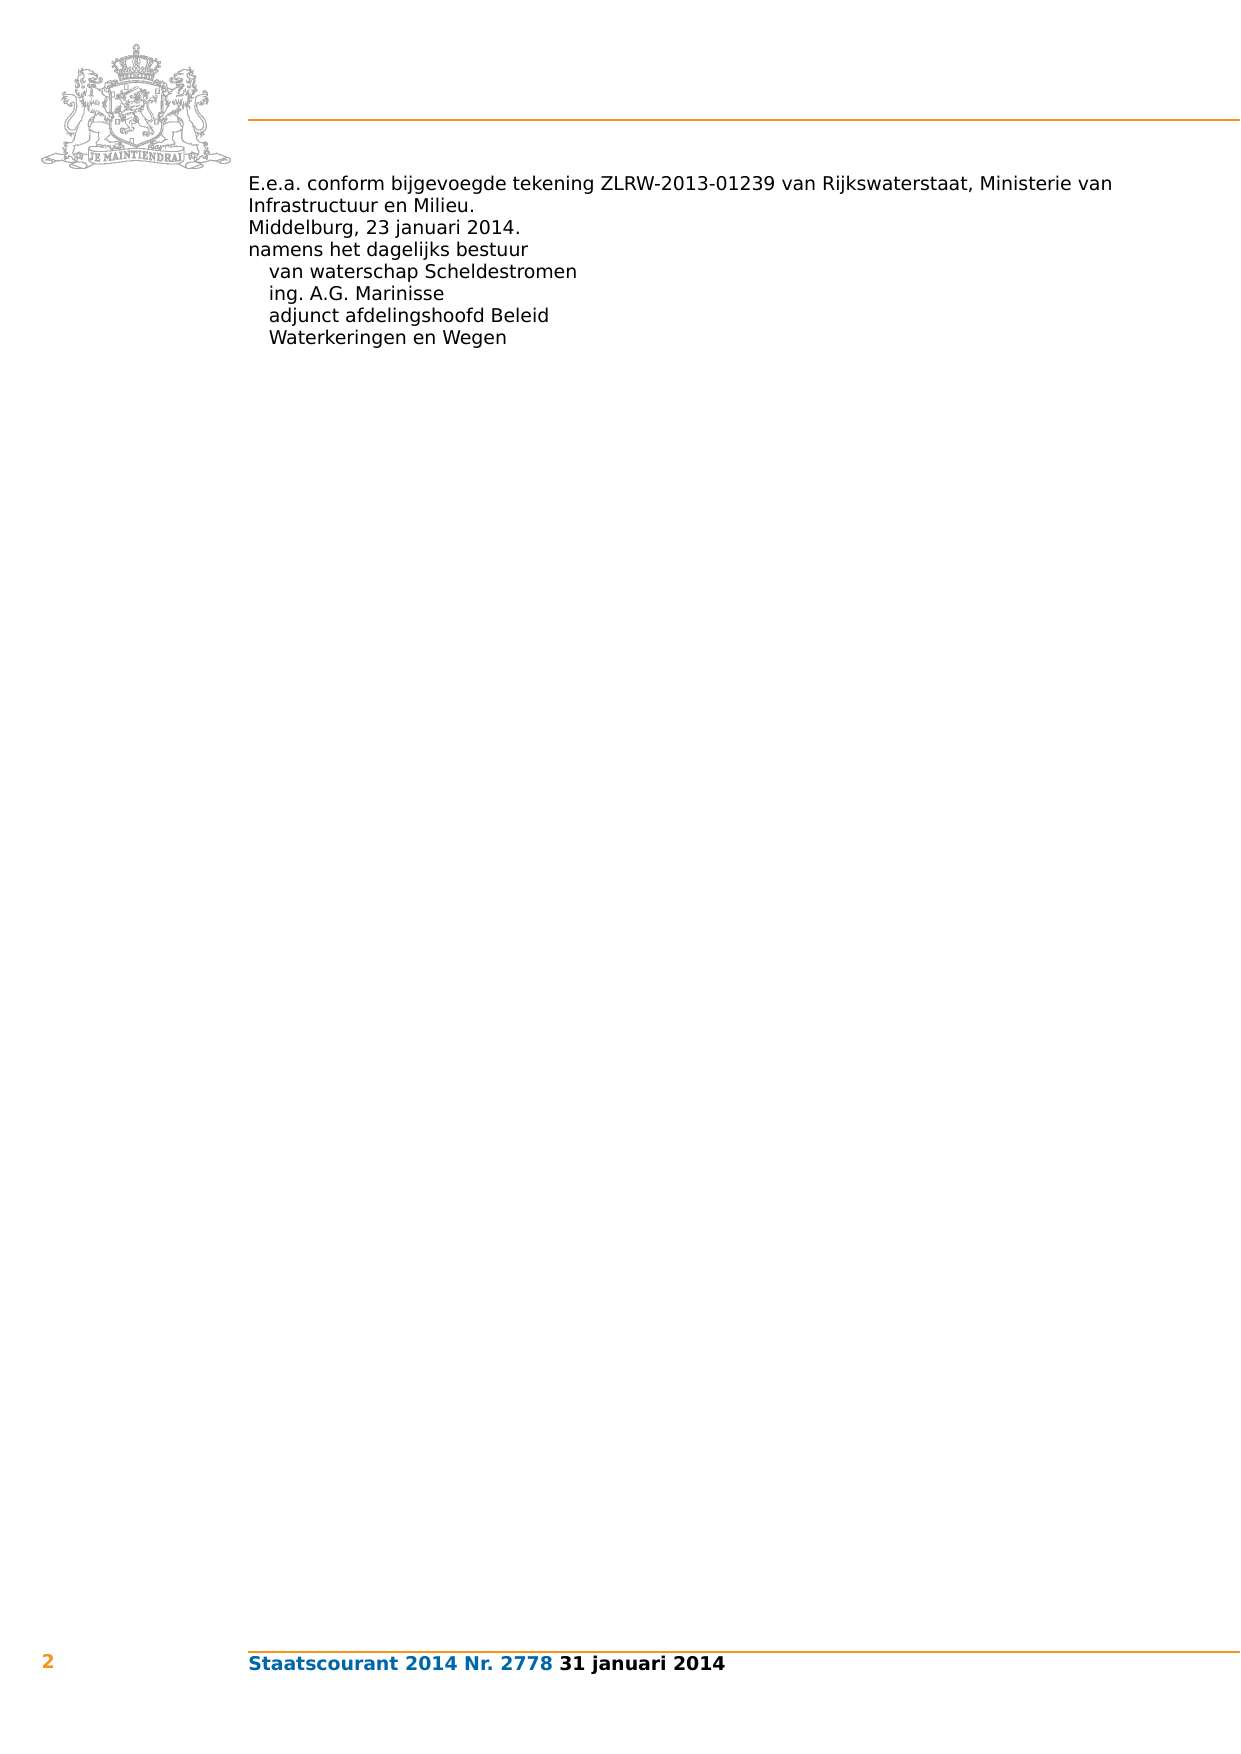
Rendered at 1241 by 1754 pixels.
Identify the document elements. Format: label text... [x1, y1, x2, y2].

text ing. A.G. Marinisse [248, 283, 1163, 305]
text van waterschap Scheldestromen [248, 261, 1163, 283]
text Waterkeringen en Wegen [248, 327, 1163, 349]
picture [41, 44, 231, 169]
text namens het dagelijks bestuur [248, 239, 1163, 261]
subtitle E.e.a. conform bijgevoegde tekening ZLRW-2013-01239 van Rijkswaterstaat, Ministerie van [248, 173, 1163, 195]
subtitle Infrastructuur en Milieu. [248, 195, 1163, 217]
subtitle Middelburg, 23 januari 2014. [248, 217, 1163, 239]
text adjunct afdelingshoofd Beleid [248, 305, 1163, 327]
